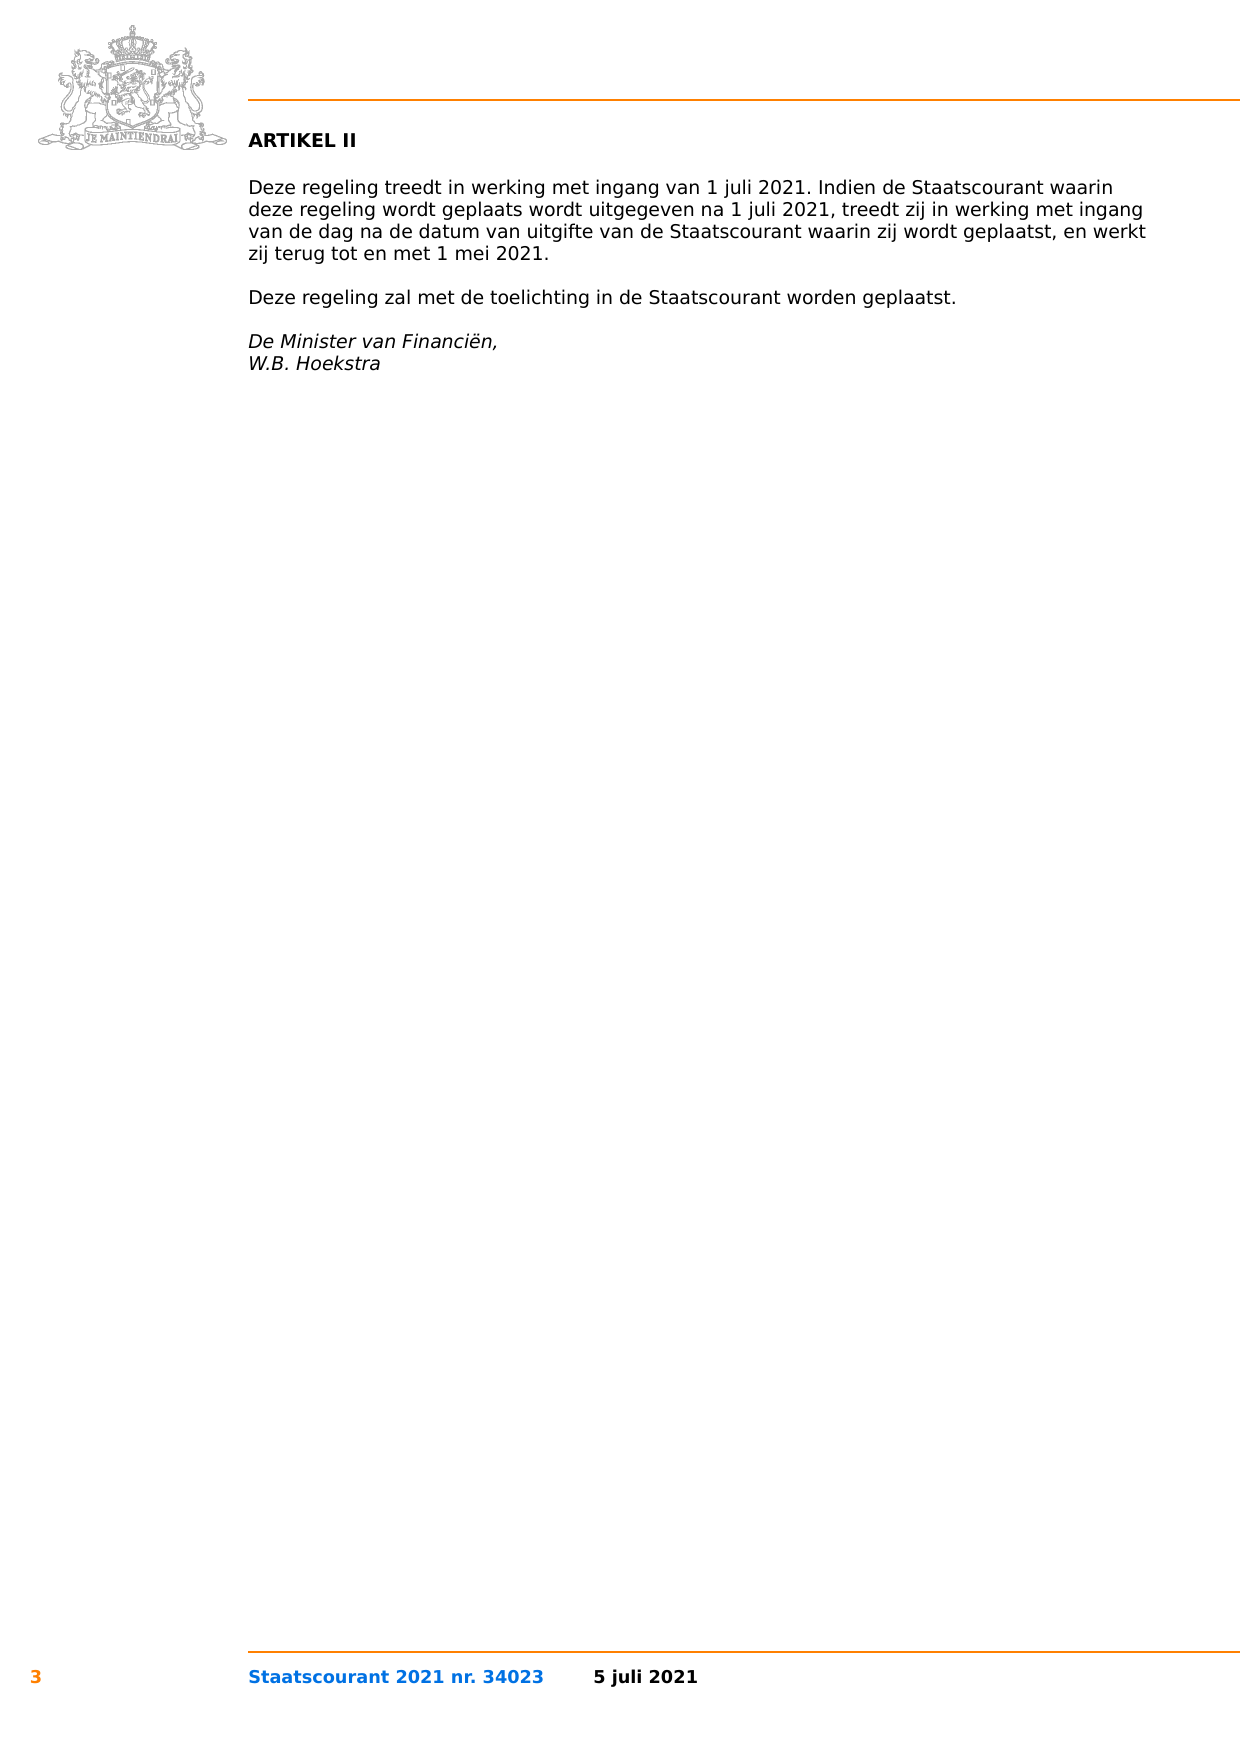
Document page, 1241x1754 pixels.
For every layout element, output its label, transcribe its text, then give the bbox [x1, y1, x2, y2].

subtitle ARTIKEL II [248, 130, 1163, 152]
picture [38, 25, 227, 150]
text Deze regeling treedt in werking met ingang van 1 juli 2021. Indien de Staatscourant waarin deze regeling wordt geplaats wordt uitgegeven na 1 juli 2021, treedt zij in werking met ingang van de dag na de datum van uitgifte van de Staatscourant waarin zij wordt geplaatst, en werkt zij terug tot en met 1 mei 2021. [248, 177, 1163, 265]
text Deze regeling zal met de toelichting in de Staatscourant worden geplaatst. [248, 287, 1163, 309]
text De Minister van Financiën, W.B. Hoekstra [248, 331, 1163, 374]
